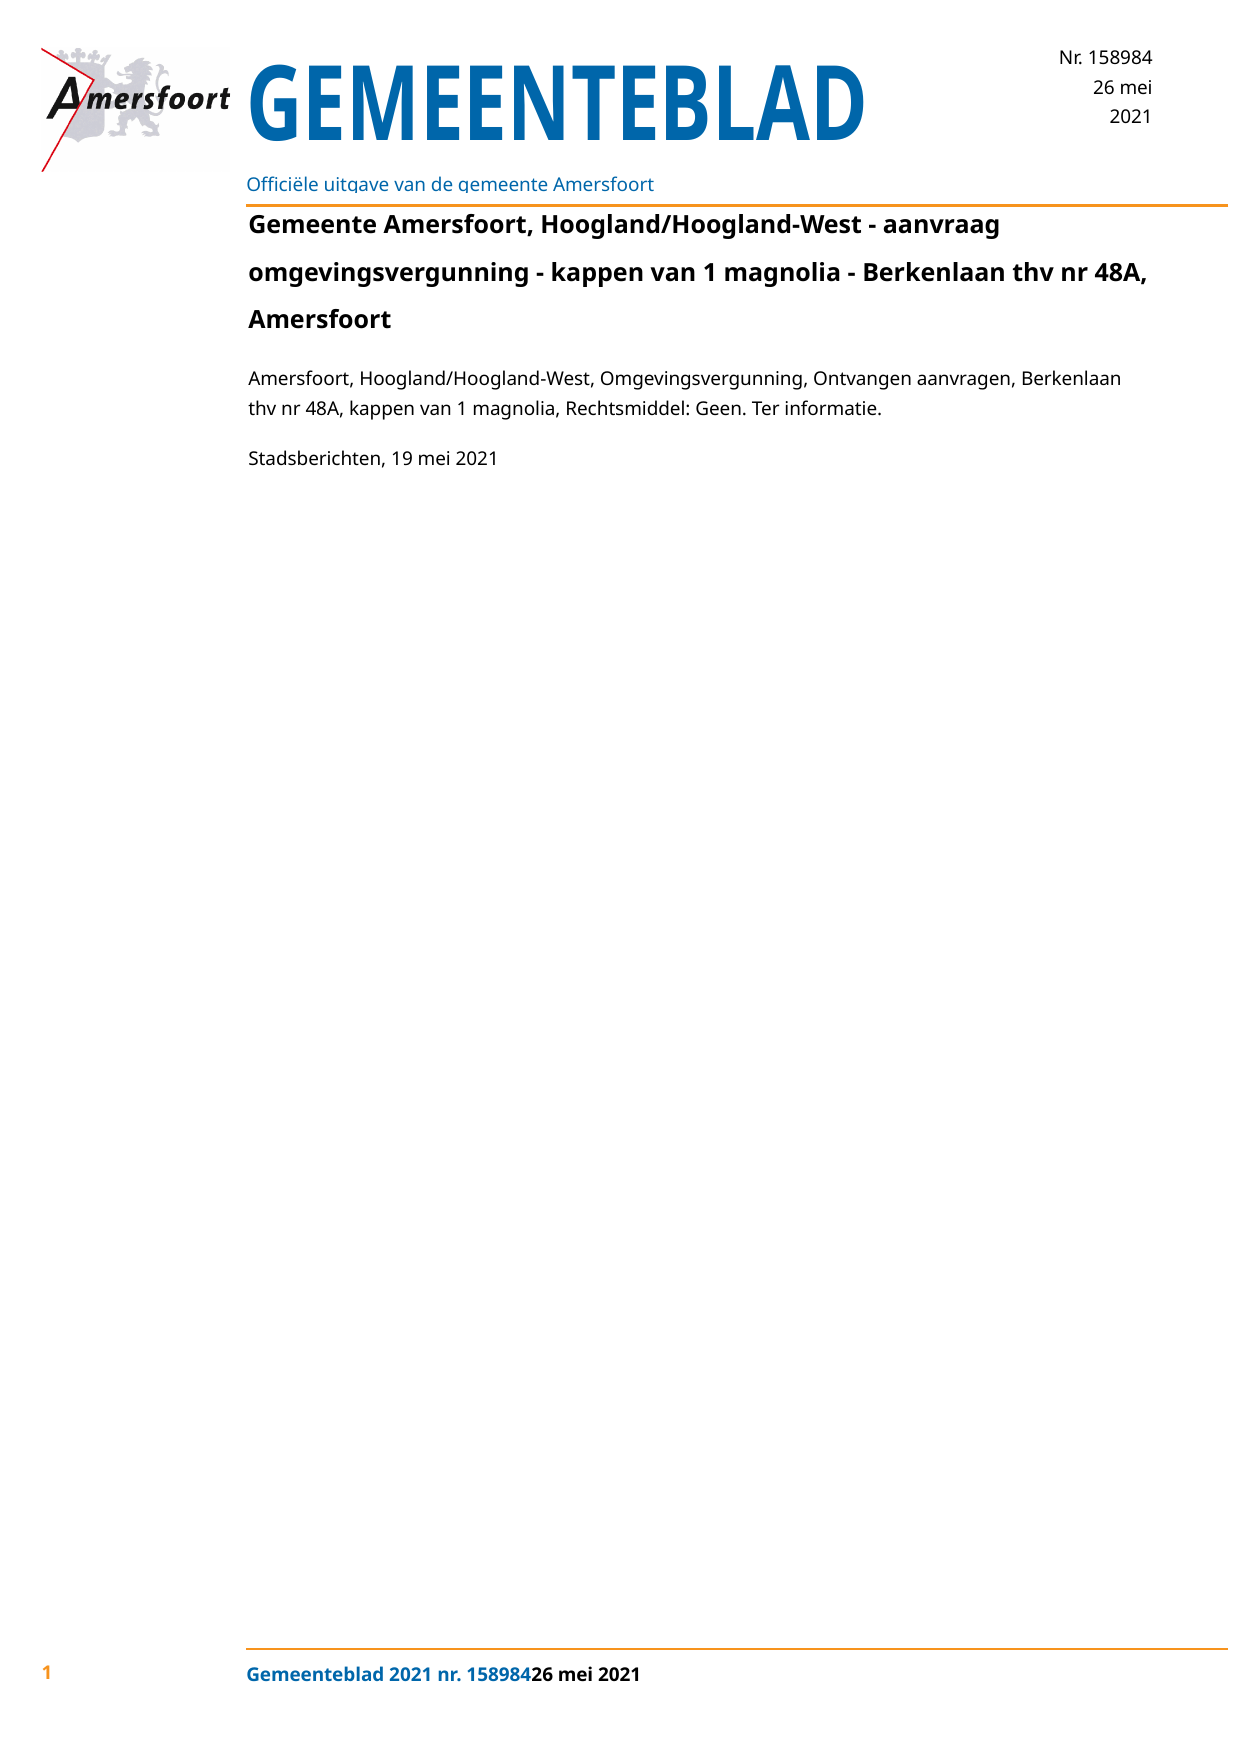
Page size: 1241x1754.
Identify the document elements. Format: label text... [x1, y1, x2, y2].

text Stadsberichten, 19 mei 2021 [248, 446, 1152, 471]
text Amersfoort, Hoogland/Hoogland-West, Omgevingsvergunning, Ontvangen aanvragen, Berkenlaan thv nr 48A, kappen van 1 magnolia, Rechtsmiddel: Geen. Ter informatie. [248, 366, 1152, 421]
text Gemeente Amersfoort, Hoogland/Hoogland-West - aanvraag omgevingsvergunning - kappen van 1 magnolia - Berkenlaan thv nr 48A, Amersfoort [248, 207, 1152, 336]
picture [41, 47, 231, 172]
